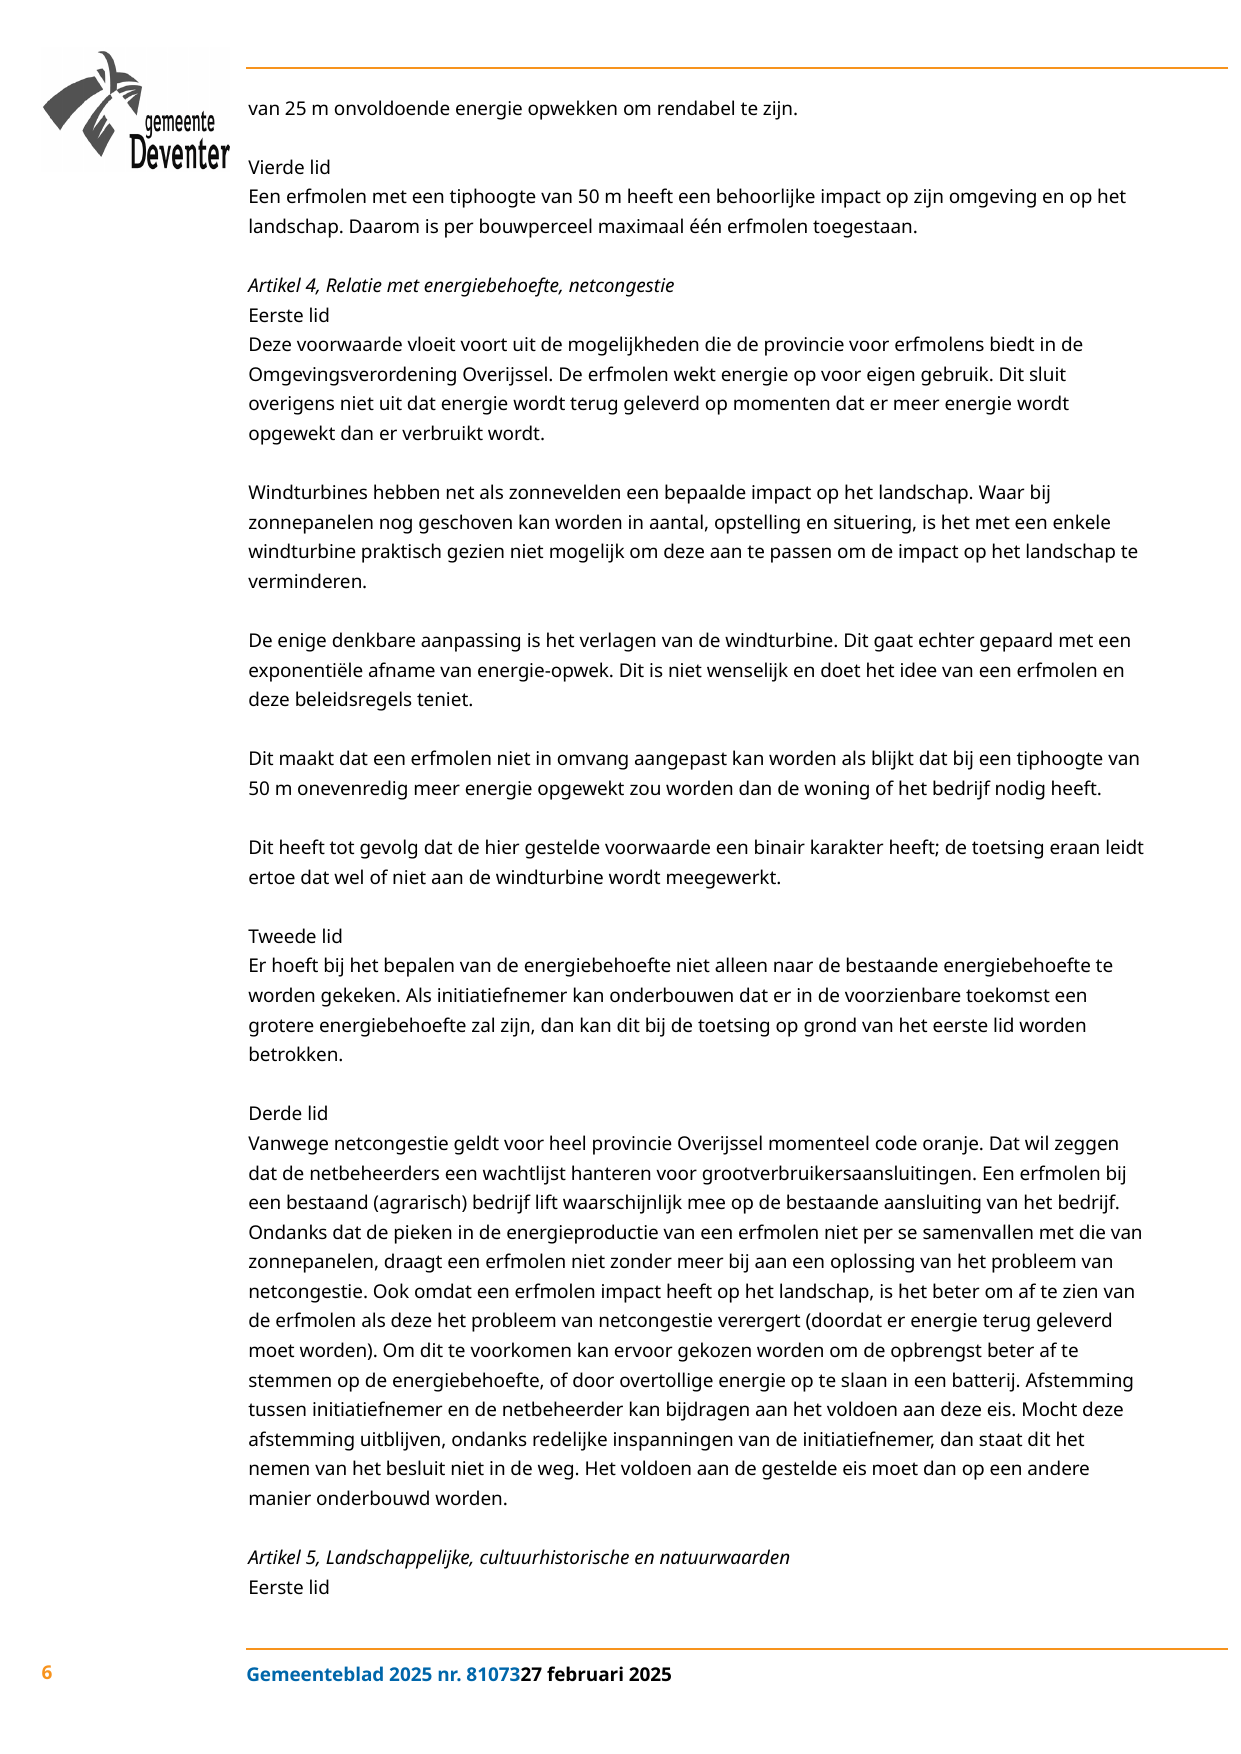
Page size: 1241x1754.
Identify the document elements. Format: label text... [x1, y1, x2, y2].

text Er hoeft bij het bepalen van de energiebehoefte niet alleen naar de bestaande energiebehoefte te worden gekeken. Als initiatiefnemer kan onderbouwen dat er in de voorzienbare toekomst een grotere energiebehoefte zal zijn, dan kan dit bij de toetsing op grond van het eerste lid worden betrokken. [248, 953, 1152, 1067]
text Tweede lid [248, 923, 1152, 949]
text De enige denkbare aanpassing is het verlagen van de windturbine. Dit gaat echter gepaard met een exponentiële afname van energie-opwek. Dit is niet wenselijk en doet het idee van een erfmolen en deze beleidsregels teniet. [248, 627, 1152, 712]
picture [41, 47, 231, 172]
text Dit heeft tot gevolg dat de hier gestelde voorwaarde een binair karakter heeft; de toetsing eraan leidt ertoe dat wel of niet aan de windturbine wordt meegewerkt. [248, 834, 1152, 890]
text Derde lid [248, 1101, 1152, 1126]
text Vanwege netcongestie geldt voor heel provincie Overijssel momenteel code oranje. Dat wil zeggen dat de netbeheerders een wachtlijst hanteren voor grootverbruikersaansluitingen. Een erfmolen bij een bestaand (agrarisch) bedrijf lift waarschijnlijk mee op de bestaande aansluiting van het bedrijf. Ondanks dat de pieken in de energieproductie van een erfmolen niet per se samenvallen met die van zonnepanelen, draagt een erfmolen niet zonder meer bij aan een oplossing van het probleem van netcongestie. Ook omdat een erfmolen impact heeft op het landschap, is het beter om af te zien van de erfmolen als deze het probleem van netcongestie verergert (doordat er energie terug geleverd moet worden). Om dit te voorkomen kan ervoor gekozen worden om de opbrengst beter af te stemmen op de energiebehoefte, of door overtollige energie op te slaan in een batterij. Afstemming tussen initiatiefnemer en de netbeheerder kan bijdragen aan het voldoen aan deze eis. Mocht deze afstemming uitblijven, ondanks redelijke inspanningen van de initiatiefnemer, dan staat dit het nemen van het besluit niet in de weg. Het voldoen aan de gestelde eis moet dan op een andere manier onderbouwd worden. [248, 1130, 1152, 1511]
text Een erfmolen met een tiphoogte van 50 m heeft een behoorlijke impact op zijn omgeving en op het landschap. Daarom is per bouwperceel maximaal één erfmolen toegestaan. [248, 183, 1152, 239]
text Eerste lid [248, 302, 1152, 328]
text van 25 m onvoldoende energie opwekken om rendabel te zijn. [248, 95, 1152, 121]
text Eerste lid [248, 1574, 1152, 1600]
text Deze voorwaarde vloeit voort uit de mogelijkheden die de provincie voor erfmolens biedt in de Omgevingsverordening Overijssel. De erfmolen wekt energie op voor eigen gebruik. Dit sluit overigens niet uit dat energie wordt terug geleverd op momenten dat er meer energie wordt opgewekt dan er verbruikt wordt. [248, 331, 1152, 446]
text Artikel 4, Relatie met energiebehoefte, netcongestie [248, 272, 1152, 298]
text Vierde lid [248, 154, 1152, 180]
text Windturbines hebben net als zonnevelden een bepaalde impact op het landschap. Waar bij zonnepanelen nog geschoven kan worden in aantal, opstelling en situering, is het met een enkele windturbine praktisch gezien niet mogelijk om deze aan te passen om de impact op het landschap te verminderen. [248, 479, 1152, 594]
text Artikel 5, Landschappelijke, cultuurhistorische en natuurwaarden [248, 1544, 1152, 1570]
text Dit maakt dat een erfmolen niet in omvang aangepast kan worden als blijkt dat bij een tiphoogte van 50 m onevenredig meer energie opgewekt zou worden dan de woning of het bedrijf nodig heeft. [248, 746, 1152, 801]
